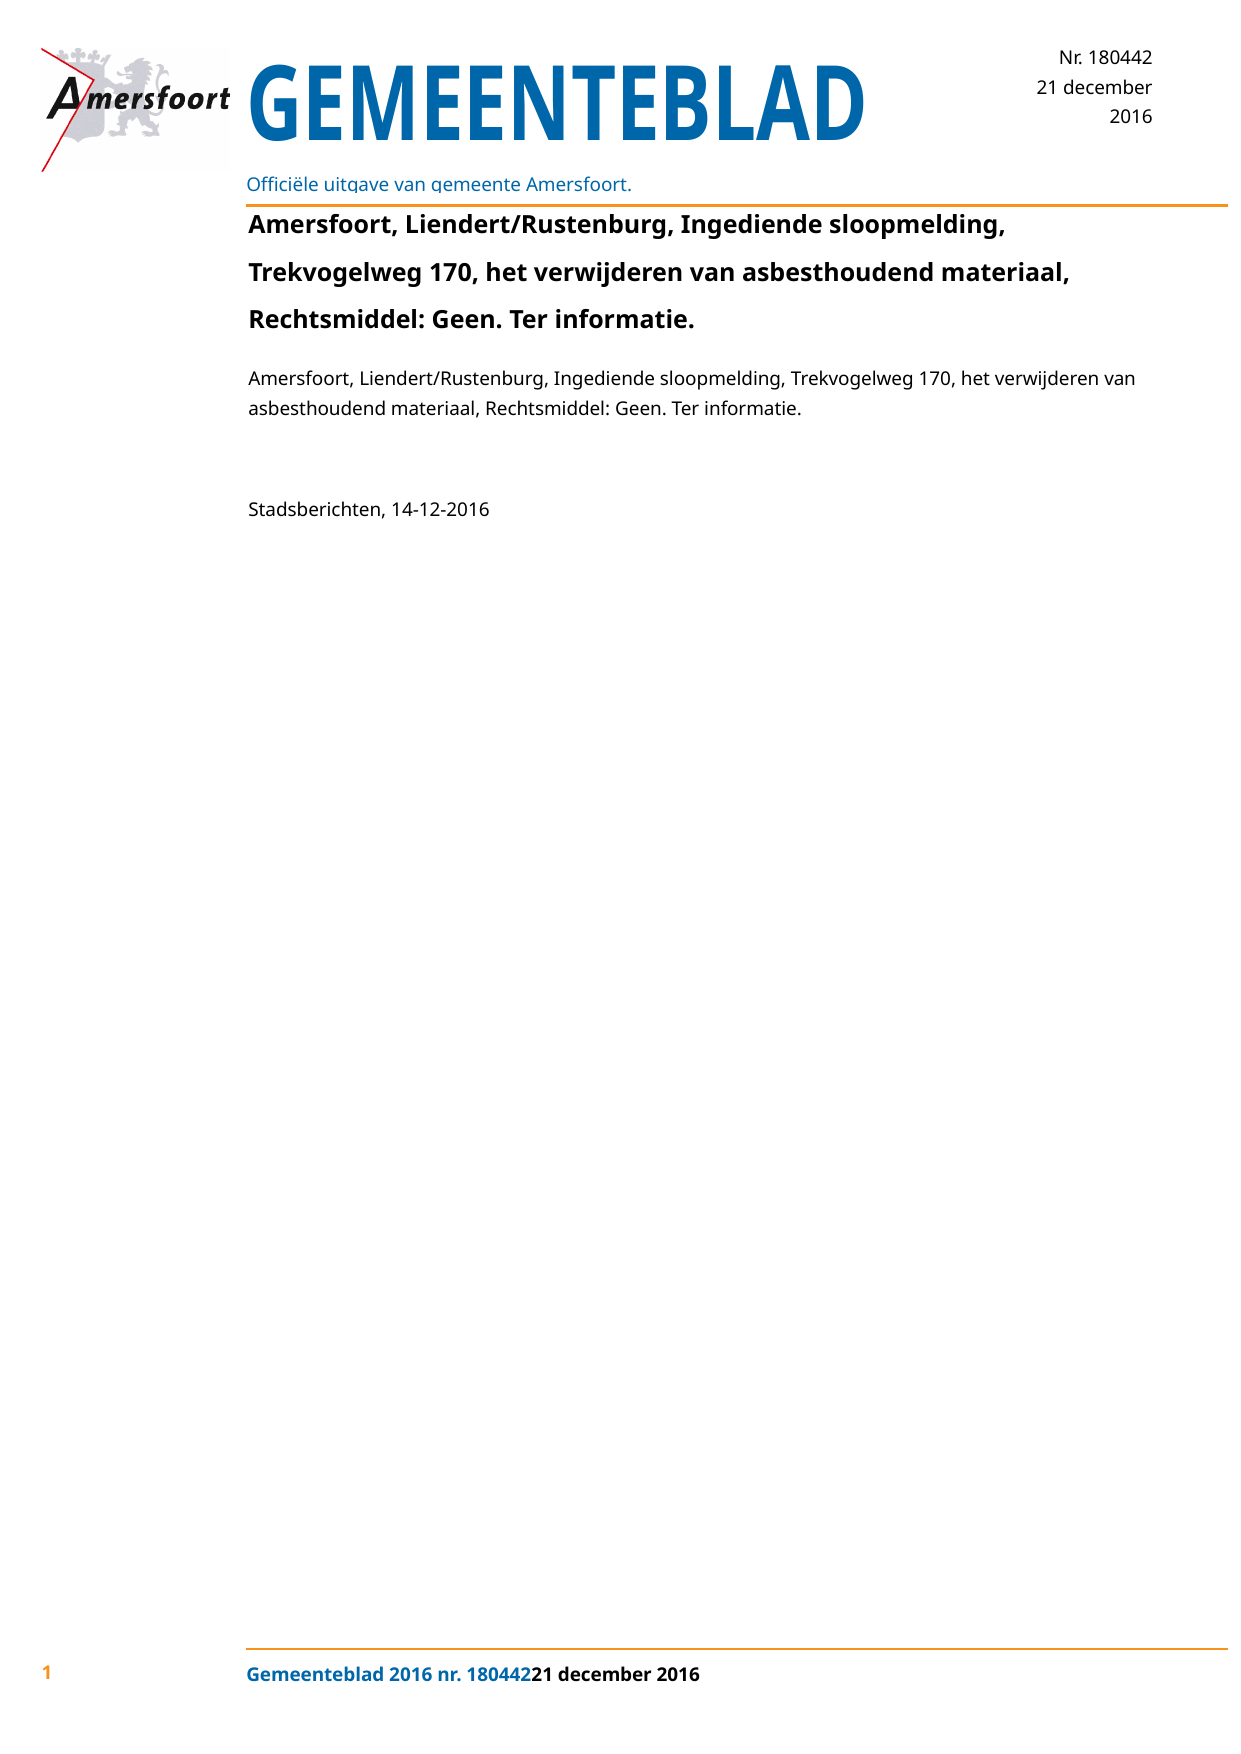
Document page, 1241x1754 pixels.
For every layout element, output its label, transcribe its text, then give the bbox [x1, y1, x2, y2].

text Stadsberichten, 14-12-2016 [248, 496, 1152, 522]
text Amersfoort, Liendert/Rustenburg, Ingediende sloopmelding, Trekvogelweg 170, het verwijderen van asbesthoudend materiaal, Rechtsmiddel: Geen. Ter informatie. [248, 207, 1152, 336]
text Amersfoort, Liendert/Rustenburg, Ingediende sloopmelding, Trekvogelweg 170, het verwijderen van asbesthoudend materiaal, Rechtsmiddel: Geen. Ter informatie. [248, 366, 1152, 421]
picture [41, 47, 231, 172]
